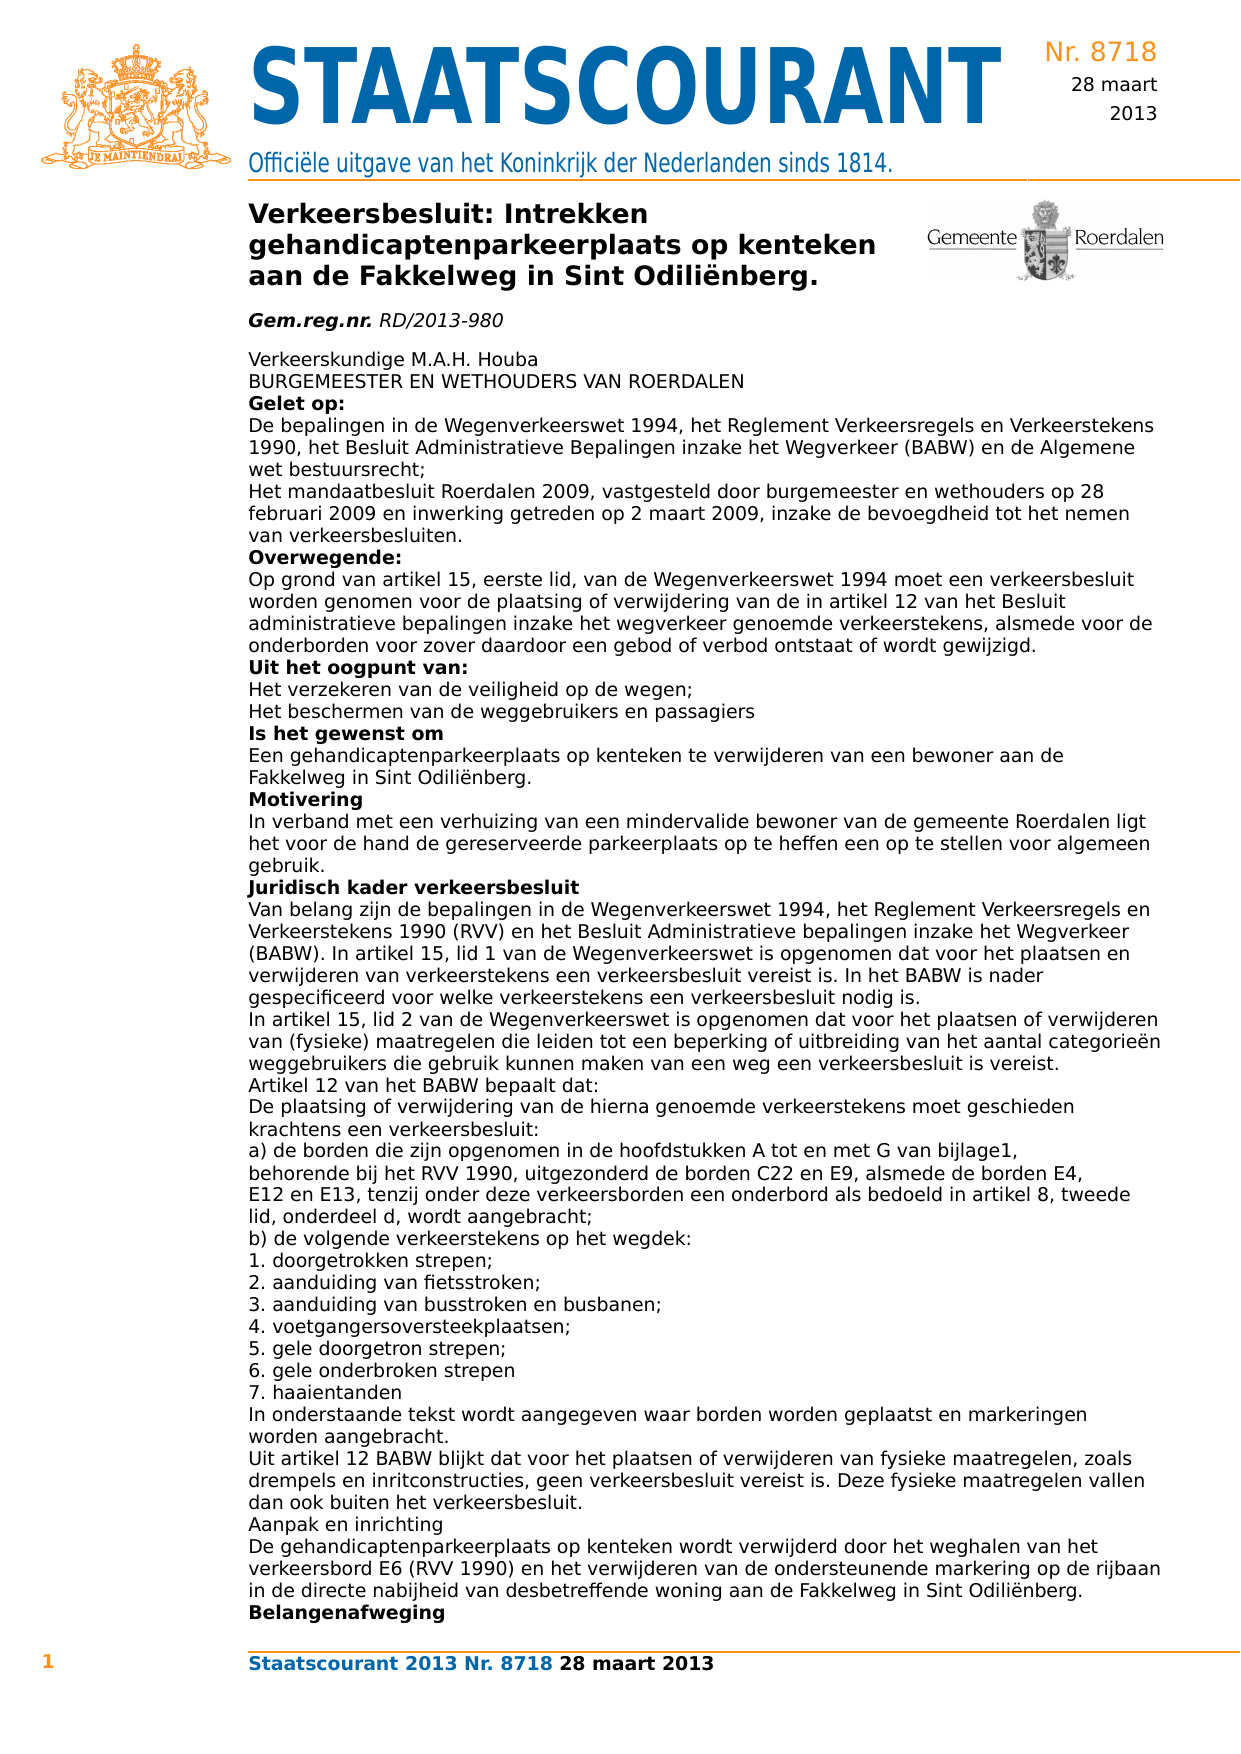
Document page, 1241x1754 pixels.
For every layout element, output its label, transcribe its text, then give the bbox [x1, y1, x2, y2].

text a) de borden die zijn opgenomen in de hoofdstukken A tot en met G van bijlage1, [248, 1140, 1163, 1162]
text In artikel 15, lid 2 van de Wegenverkeerswet is opgenomen dat voor het plaatsen of verwijderen van (fysieke) maatregelen die leiden tot een beperking of uitbreiding van het aantal categorieën weggebruikers die gebruik kunnen maken van een weg een verkeersbesluit is vereist. [248, 1008, 1163, 1074]
text Motivering [248, 789, 1163, 811]
text Gelet op: [248, 393, 1163, 415]
text Op grond van artikel 15, eerste lid, van de Wegenverkeerswet 1994 moet een verkeersbesluit worden genomen voor de plaatsing of verwijdering van de in artikel 12 van het Besluit administratieve bepalingen inzake het wegverkeer genoemde verkeerstekens, alsmede voor de onderborden voor zover daardoor een gebod of verbod ontstaat of wordt gewijzigd. [248, 569, 1163, 657]
text 4. voetgangersoversteekplaatsen; [248, 1316, 1163, 1338]
text 5. gele doorgetron strepen; [248, 1338, 1163, 1360]
text Gem.reg.nr. RD/2013-980 [248, 309, 1163, 331]
text b) de volgende verkeerstekens op het wegdek: [248, 1228, 1163, 1250]
text 7. haaientanden [248, 1382, 1163, 1404]
text 3. aanduiding van busstroken en busbanen; [248, 1294, 1163, 1316]
text Belangenafweging [248, 1602, 1163, 1624]
text Het verzekeren van de veiligheid op de wegen; [248, 679, 1163, 701]
text behorende bij het RVV 1990, uitgezonderd de borden C22 en E9, alsmede de borden E4, [248, 1162, 1163, 1184]
text Artikel 12 van het BABW bepaalt dat: [248, 1074, 1163, 1096]
text Aanpak en inrichting [248, 1514, 1163, 1536]
text Uit het oogpunt van: [248, 657, 1163, 679]
text Een gehandicaptenparkeerplaats op kenteken te verwijderen van een bewoner aan de Fakkelweg in Sint Odiliënberg. [248, 745, 1163, 789]
text 6. gele onderbroken strepen [248, 1360, 1163, 1382]
text In verband met een verhuizing van een mindervalide bewoner van de gemeente Roerdalen ligt het voor de hand de gereserveerde parkeerplaats op te heffen een op te stellen voor algemeen gebruik. [248, 811, 1163, 877]
text Is het gewenst om [248, 723, 1163, 745]
text De plaatsing of verwijdering van de hierna genoemde verkeerstekens moet geschieden krachtens een verkeersbesluit: [248, 1096, 1163, 1140]
text De bepalingen in de Wegenverkeerswet 1994, het Reglement Verkeersregels en Verkeerstekens 1990, het Besluit Administratieve Bepalingen inzake het Wegverkeer (BABW) en de Algemene wet bestuursrecht; [248, 415, 1163, 481]
picture [41, 44, 231, 169]
text Overwegende: [248, 547, 1163, 569]
text Juridisch kader verkeersbesluit [248, 877, 1163, 899]
text Het beschermen van de weggebruikers en passagiers [248, 701, 1163, 723]
subtitle BURGEMEESTER EN WETHOUDERS VAN ROERDALEN [248, 371, 1163, 393]
text E12 en E13, tenzij onder deze verkeersborden een onderbord als bedoeld in artikel 8, tweede lid, onderdeel d, wordt aangebracht; [248, 1184, 1163, 1228]
picture [927, 198, 1164, 282]
text Uit artikel 12 BABW blijkt dat voor het plaatsen of verwijderen van fysieke maatregelen, zoals drempels en inritconstructies, geen verkeersbesluit vereist is. Deze fysieke maatregelen vallen dan ook buiten het verkeersbesluit. [248, 1448, 1163, 1514]
text Van belang zijn de bepalingen in de Wegenverkeerswet 1994, het Reglement Verkeersregels en Verkeerstekens 1990 (RVV) en het Besluit Administratieve bepalingen inzake het Wegverkeer (BABW). In artikel 15, lid 1 van de Wegenverkeerswet is opgenomen dat voor het plaatsen en verwijderen van verkeerstekens een verkeersbesluit vereist is. In het BABW is nader gespecificeerd voor welke verkeerstekens een verkeersbesluit nodig is. [248, 899, 1163, 1008]
text 2. aanduiding van fietsstroken; [248, 1272, 1163, 1294]
text De gehandicaptenparkeerplaats op kenteken wordt verwijderd door het weghalen van het verkeersbord E6 (RVV 1990) en het verwijderen van de ondersteunende markering op de rijbaan in de directe nabijheid van desbetreffende woning aan de Fakkelweg in Sint Odiliënberg. [248, 1536, 1163, 1602]
text Verkeerskundige M.A.H. Houba [248, 349, 1163, 371]
text Het mandaatbesluit Roerdalen 2009, vastgesteld door burgemeester en wethouders op 28 februari 2009 en inwerking getreden op 2 maart 2009, inzake de bevoegdheid tot het nemen van verkeersbesluiten. [248, 481, 1163, 547]
subtitle Verkeersbesluit: Intrekken gehandicaptenparkeerplaats op kenteken aan de Fakkelweg in Sint Odiliënberg. [248, 199, 1163, 292]
text 1. doorgetrokken strepen; [248, 1250, 1163, 1272]
text In onderstaande tekst wordt aangegeven waar borden worden geplaatst en markeringen worden aangebracht. [248, 1404, 1163, 1448]
